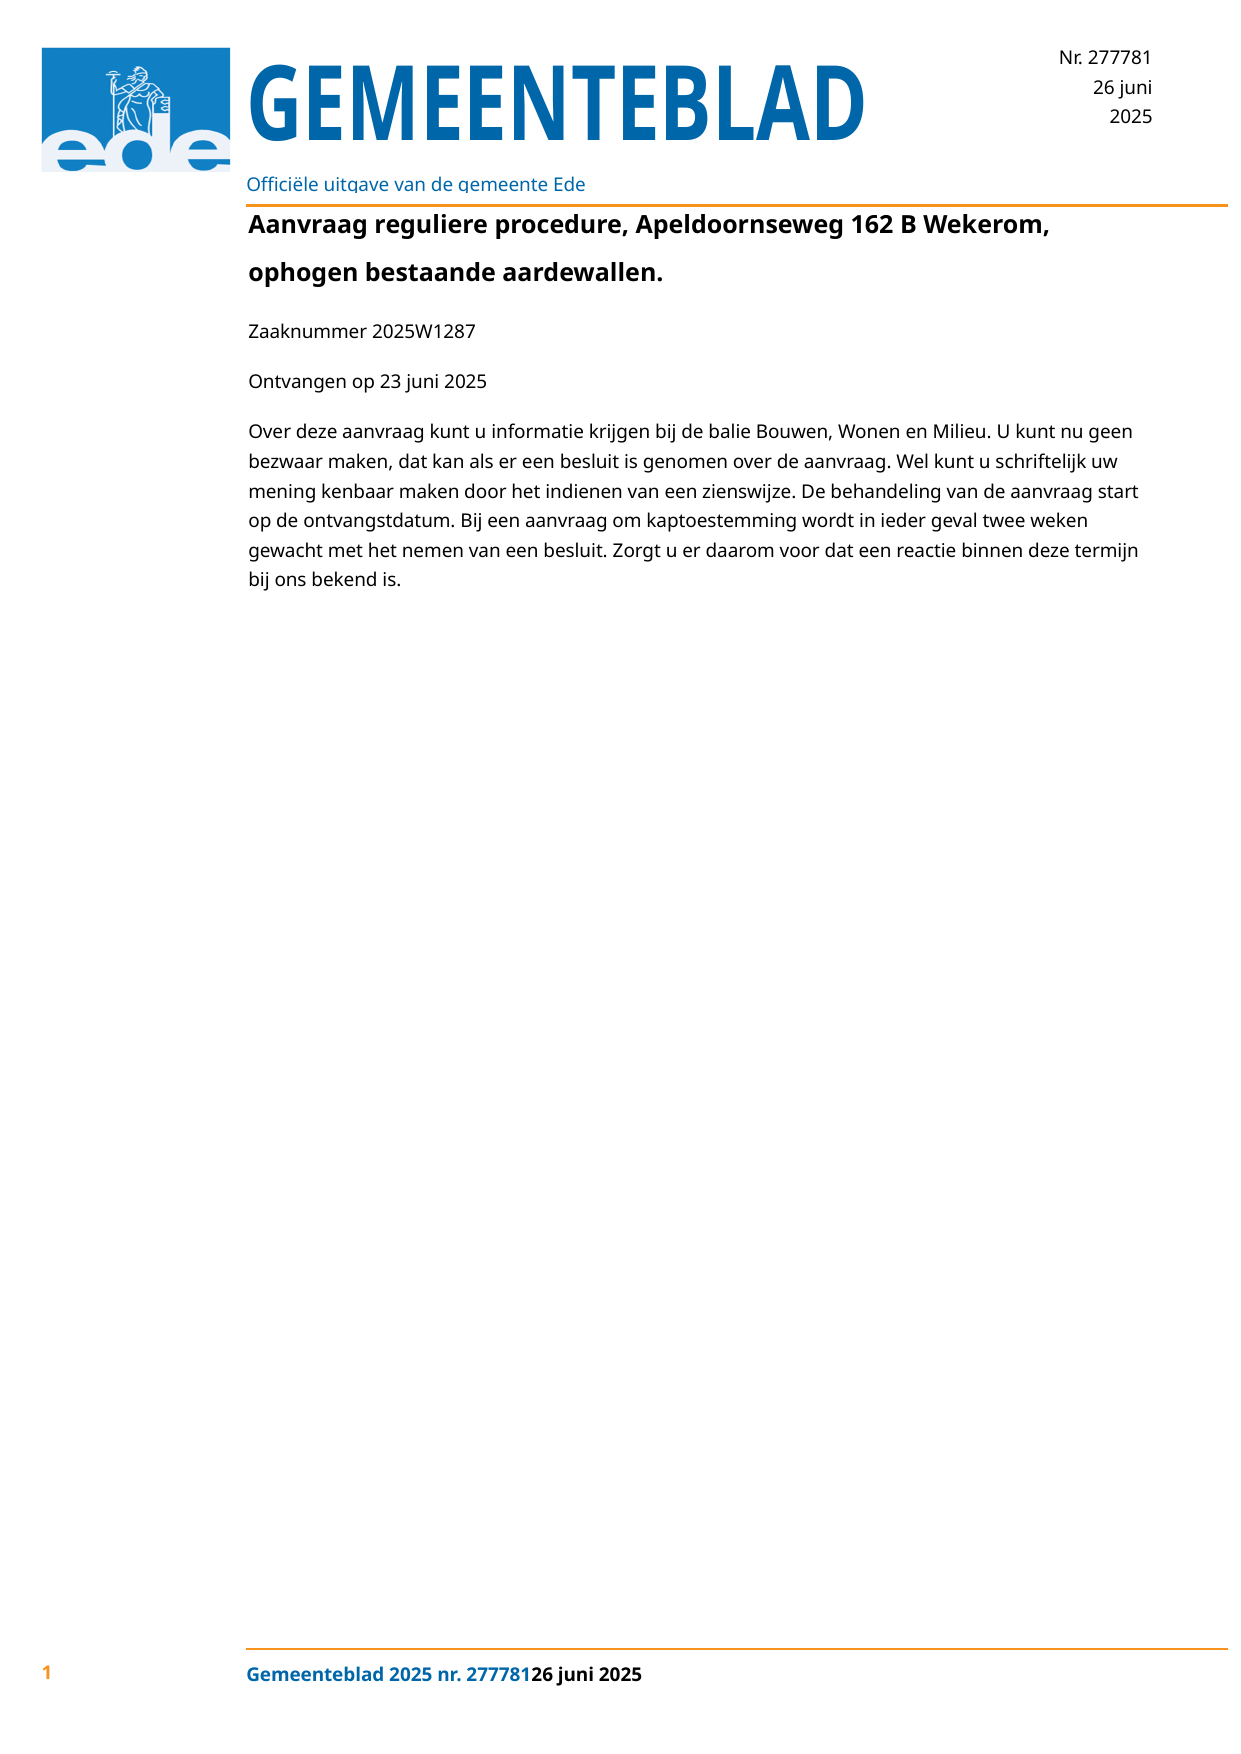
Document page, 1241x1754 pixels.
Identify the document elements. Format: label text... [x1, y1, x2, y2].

text Over deze aanvraag kunt u informatie krijgen bij de balie Bouwen, Wonen en Milieu. U kunt nu geen bezwaar maken, dat kan als er een besluit is genomen over de aanvraag. Wel kunt u schriftelijk uw mening kenbaar maken door het indienen van een zienswijze. De behandeling van de aanvraag start op de ontvangstdatum. Bij een aanvraag om kaptoestemming wordt in ieder geval twee weken gewacht met het nemen van een besluit. Zorgt u er daarom voor dat een reactie binnen deze termijn bij ons bekend is. [248, 419, 1152, 592]
text Aanvraag reguliere procedure, Apeldoornseweg 162 B Wekerom, ophogen bestaande aardewallen. [248, 207, 1152, 288]
text Zaaknummer 2025W1287 [248, 318, 1152, 344]
text Ontvangen op 23 juni 2025 [248, 368, 1152, 394]
picture [41, 47, 231, 172]
